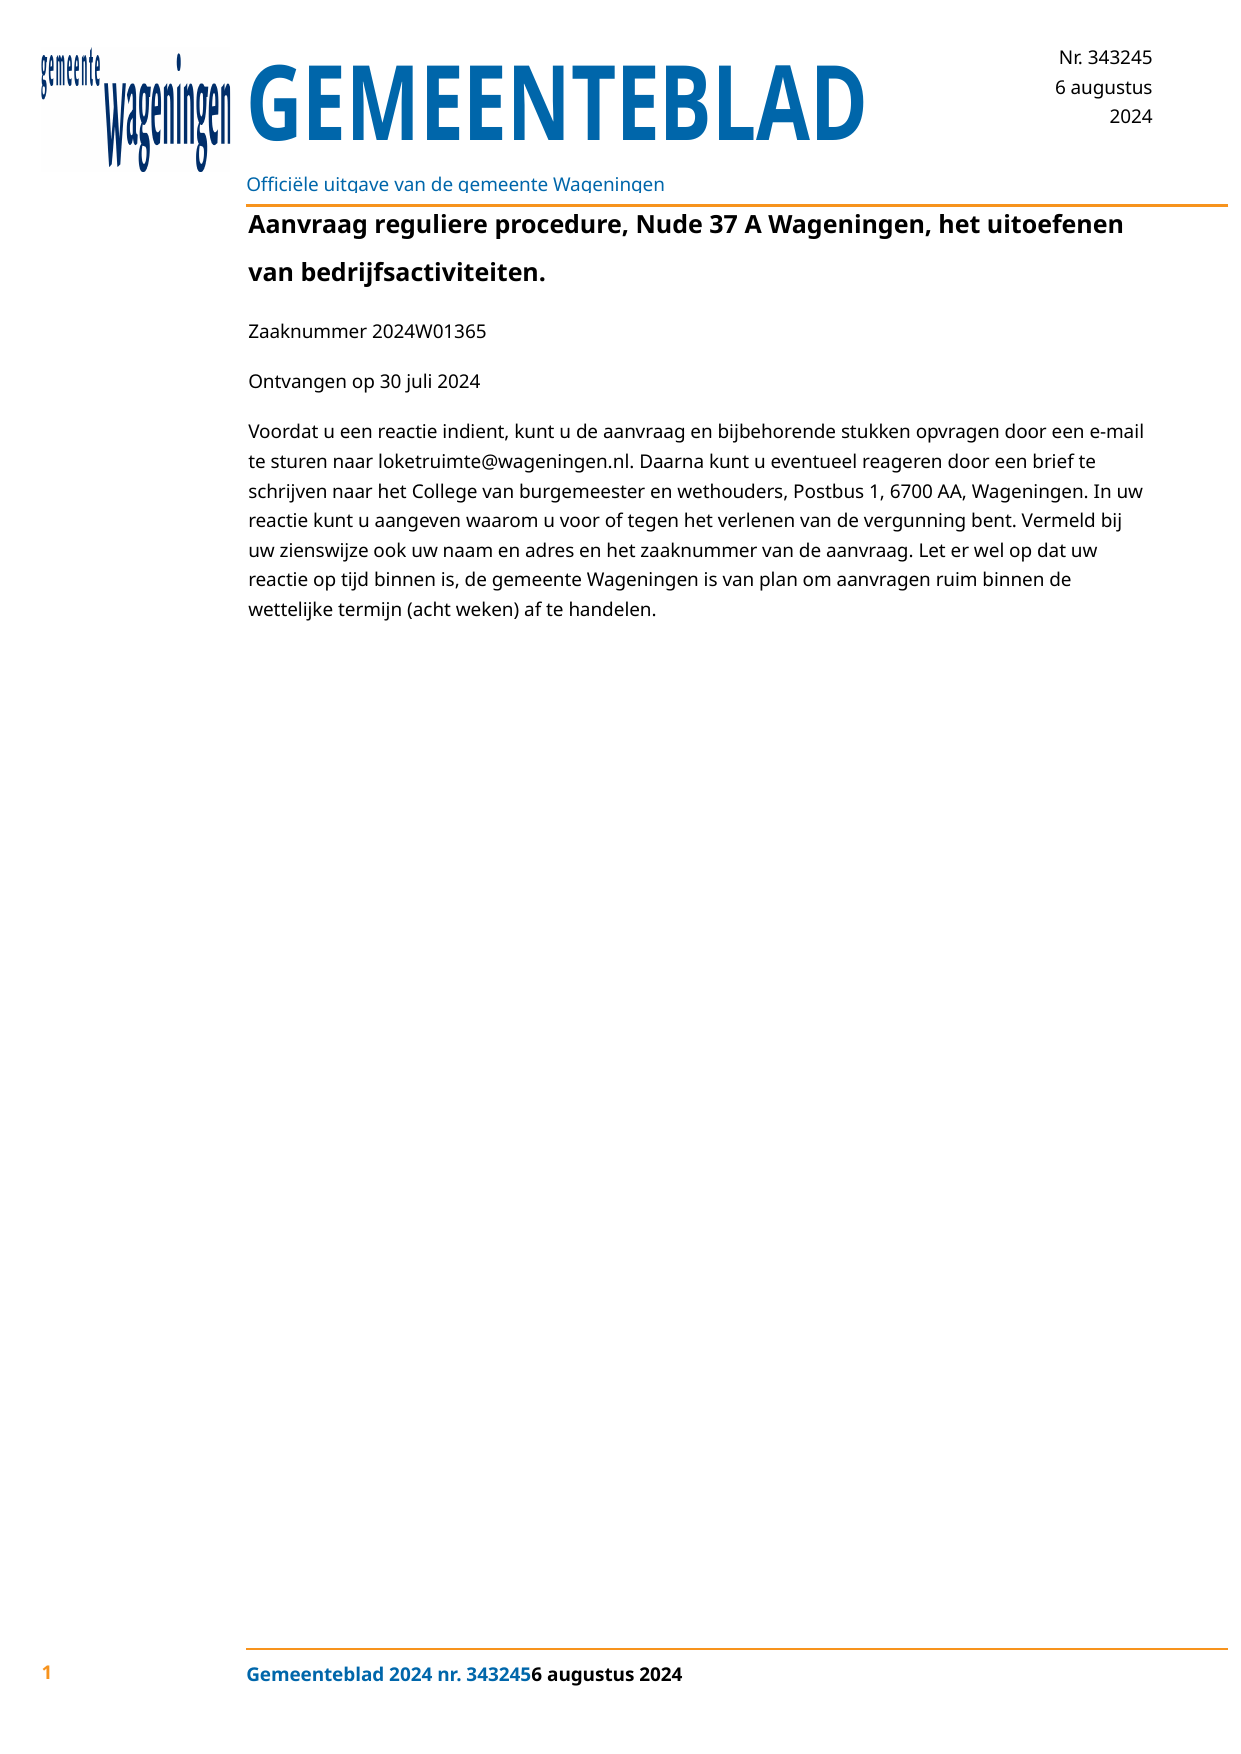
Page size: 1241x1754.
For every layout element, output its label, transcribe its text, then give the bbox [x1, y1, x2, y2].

text Voordat u een reactie indient, kunt u de aanvraag en bijbehorende stukken opvragen door een e-mail te sturen naar loketruimte@wageningen.nl. Daarna kunt u eventueel reageren door een brief te schrijven naar het College van burgemeester en wethouders, Postbus 1, 6700 AA, Wageningen. In uw reactie kunt u aangeven waarom u voor of tegen het verlenen van de vergunning bent. Vermeld bij uw zienswijze ook uw naam en adres en het zaaknummer van de aanvraag. Let er wel op dat uw reactie op tijd binnen is, de gemeente Wageningen is van plan om aanvragen ruim binnen de wettelijke termijn (acht weken) af te handelen. [248, 419, 1152, 622]
picture [41, 47, 231, 172]
text Ontvangen op 30 juli 2024 [248, 368, 1152, 394]
text Aanvraag reguliere procedure, Nude 37 A Wageningen, het uitoefenen van bedrijfsactiviteiten. [248, 207, 1152, 288]
text Zaaknummer 2024W01365 [248, 318, 1152, 344]
